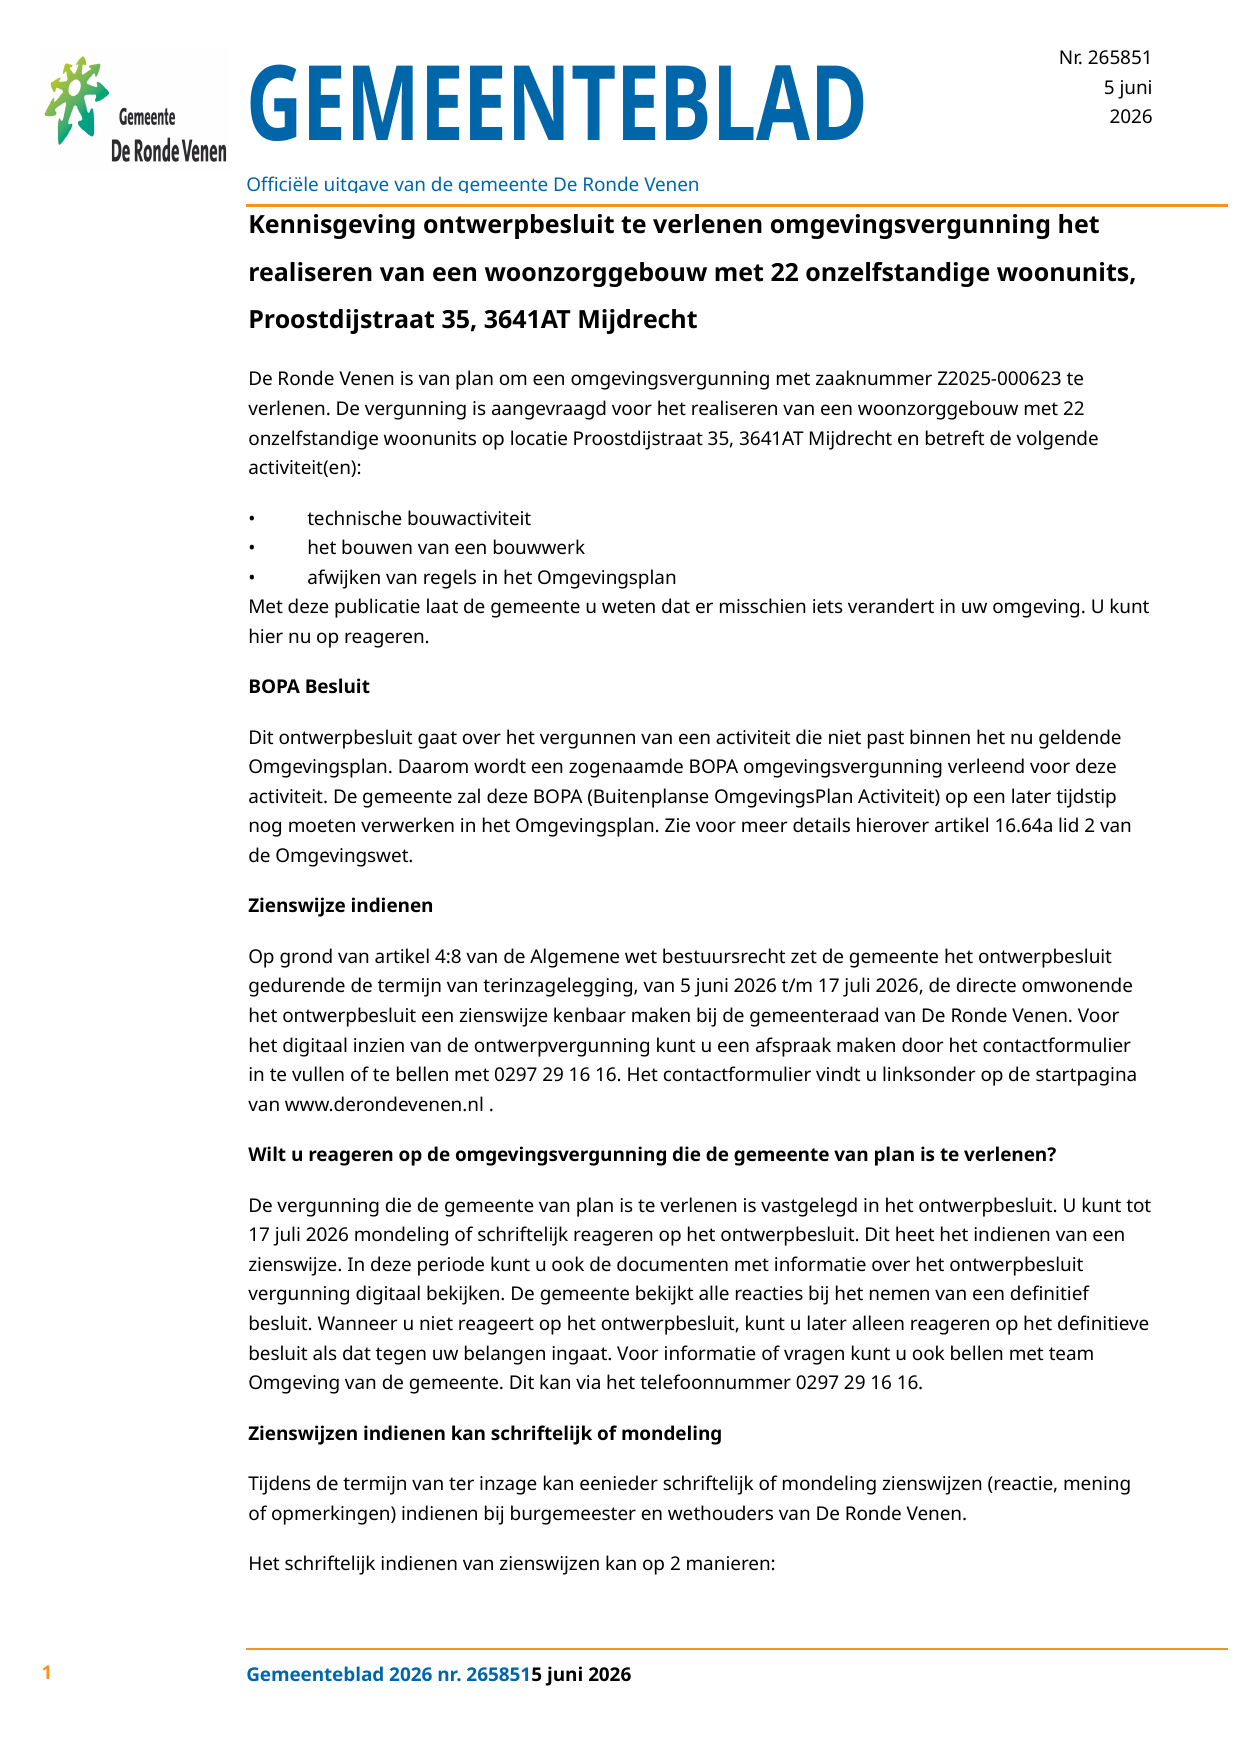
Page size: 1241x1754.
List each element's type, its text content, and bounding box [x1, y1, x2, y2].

list technische bouwactiviteit [248, 505, 1152, 530]
text Op grond van artikel 4:8 van de Algemene wet bestuursrecht zet de gemeente het ontwerpbesluit gedurende de termijn van terinzagelegging, van 5 juni 2026 t/m 17 juli 2026, de directe omwonende het ontwerpbesluit een zienswijze kenbaar maken bij de gemeenteraad van De Ronde Venen. Voor het digitaal inzien van de ontwerpvergunning kunt u een afspraak maken door het contactformulier in te vullen of te bellen met 0297 29 16 16. Het contactformulier vindt u linksonder op de startpagina van www.derondevenen.nl . [248, 943, 1152, 1117]
picture [41, 47, 231, 172]
text Met deze publicatie laat de gemeente u weten dat er misschien iets verandert in uw omgeving. U kunt hier nu op reageren. [248, 593, 1152, 649]
text Dit ontwerpbesluit gaat over het vergunnen van een activiteit die niet past binnen het nu geldende Omgevingsplan. Daarom wordt een zogenaamde BOPA omgevingsvergunning verleend voor deze activiteit. De gemeente zal deze BOPA (Buitenplanse OmgevingsPlan Activiteit) op een later tijdstip nog moeten verwerken in het Omgevingsplan. Zie voor meer details hierover artikel 16.64a lid 2 van de Omgevingswet. [248, 724, 1152, 868]
text Wilt u reageren op de omgevingsvergunning die de gemeente van plan is te verlenen? [248, 1141, 1152, 1167]
text BOPA Besluit [248, 673, 1152, 699]
text De Ronde Venen is van plan om een omgevingsvergunning met zaaknummer Z2025-000623 te verlenen. De vergunning is aangevraagd voor het realiseren van een woonzorggebouw met 22 onzelfstandige woonunits op locatie Proostdijstraat 35, 3641AT Mijdrecht en betreft de volgende activiteit(en): [248, 366, 1152, 480]
text Zienswijze indienen [248, 893, 1152, 918]
text Zienswijzen indienen kan schriftelijk of mondeling [248, 1420, 1152, 1445]
list afwijken van regels in het Omgevingsplan [248, 564, 1152, 589]
list het bouwen van een bouwwerk [248, 534, 1152, 560]
text Tijdens de termijn van ter inzage kan eenieder schriftelijk of mondeling zienswijzen (reactie, mening of opmerkingen) indienen bij burgemeester en wethouders van De Ronde Venen. [248, 1470, 1152, 1525]
text De vergunning die de gemeente van plan is te verlenen is vastgelegd in het ontwerpbesluit. U kunt tot 17 juli 2026 mondeling of schriftelijk reageren op het ontwerpbesluit. Dit heet het indienen van een zienswijze. In deze periode kunt u ook de documenten met informatie over het ontwerpbesluit vergunning digitaal bekijken. De gemeente bekijkt alle reacties bij het nemen van een definitief besluit. Wanneer u niet reageert op het ontwerpbesluit, kunt u later alleen reageren op het definitieve besluit als dat tegen uw belangen ingaat. Voor informatie of vragen kunt u ook bellen met team Omgeving van de gemeente. Dit kan via het telefoonnummer 0297 29 16 16. [248, 1192, 1152, 1395]
text Kennisgeving ontwerpbesluit te verlenen omgevingsvergunning het realiseren van een woonzorggebouw met 22 onzelfstandige woonunits, Proostdijstraat 35, 3641AT Mijdrecht [248, 207, 1152, 336]
text Het schriftelijk indienen van zienswijzen kan op 2 manieren: [248, 1550, 1152, 1576]
